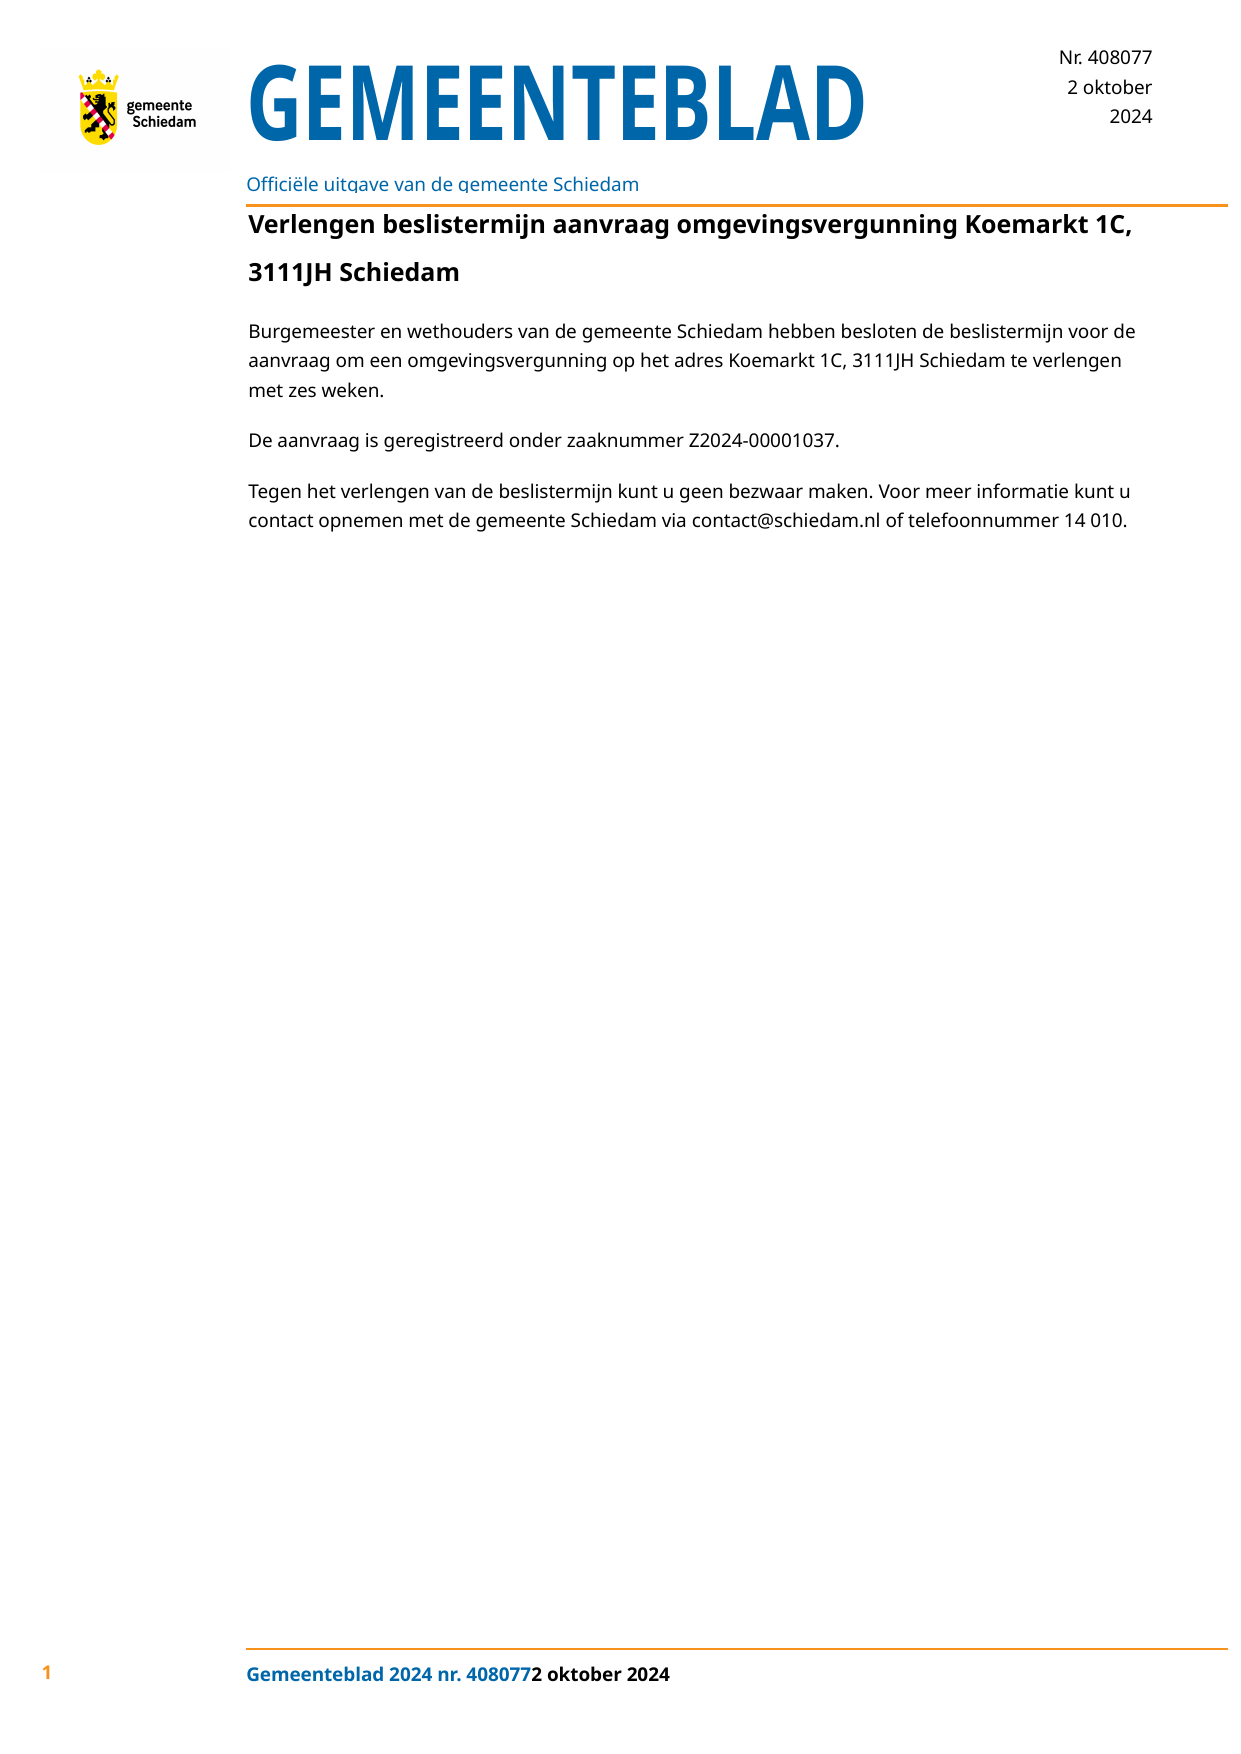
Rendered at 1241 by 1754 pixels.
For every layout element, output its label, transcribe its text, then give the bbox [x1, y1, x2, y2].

text Tegen het verlengen van de beslistermijn kunt u geen bezwaar maken. Voor meer informatie kunt u contact opnemen met de gemeente Schiedam via contact@schiedam.nl of telefoonnummer 14 010. [248, 478, 1152, 533]
text Burgemeester en wethouders van de gemeente Schiedam hebben besloten de beslistermijn voor de aanvraag om een omgevingsvergunning op het adres Koemarkt 1C, 3111JH Schiedam te verlengen met zes weken. [248, 318, 1152, 403]
picture [41, 47, 231, 172]
text De aanvraag is geregistreerd onder zaaknummer Z2024-00001037. [248, 427, 1152, 453]
text Verlengen beslistermijn aanvraag omgevingsvergunning Koemarkt 1C, 3111JH Schiedam [248, 207, 1152, 288]
